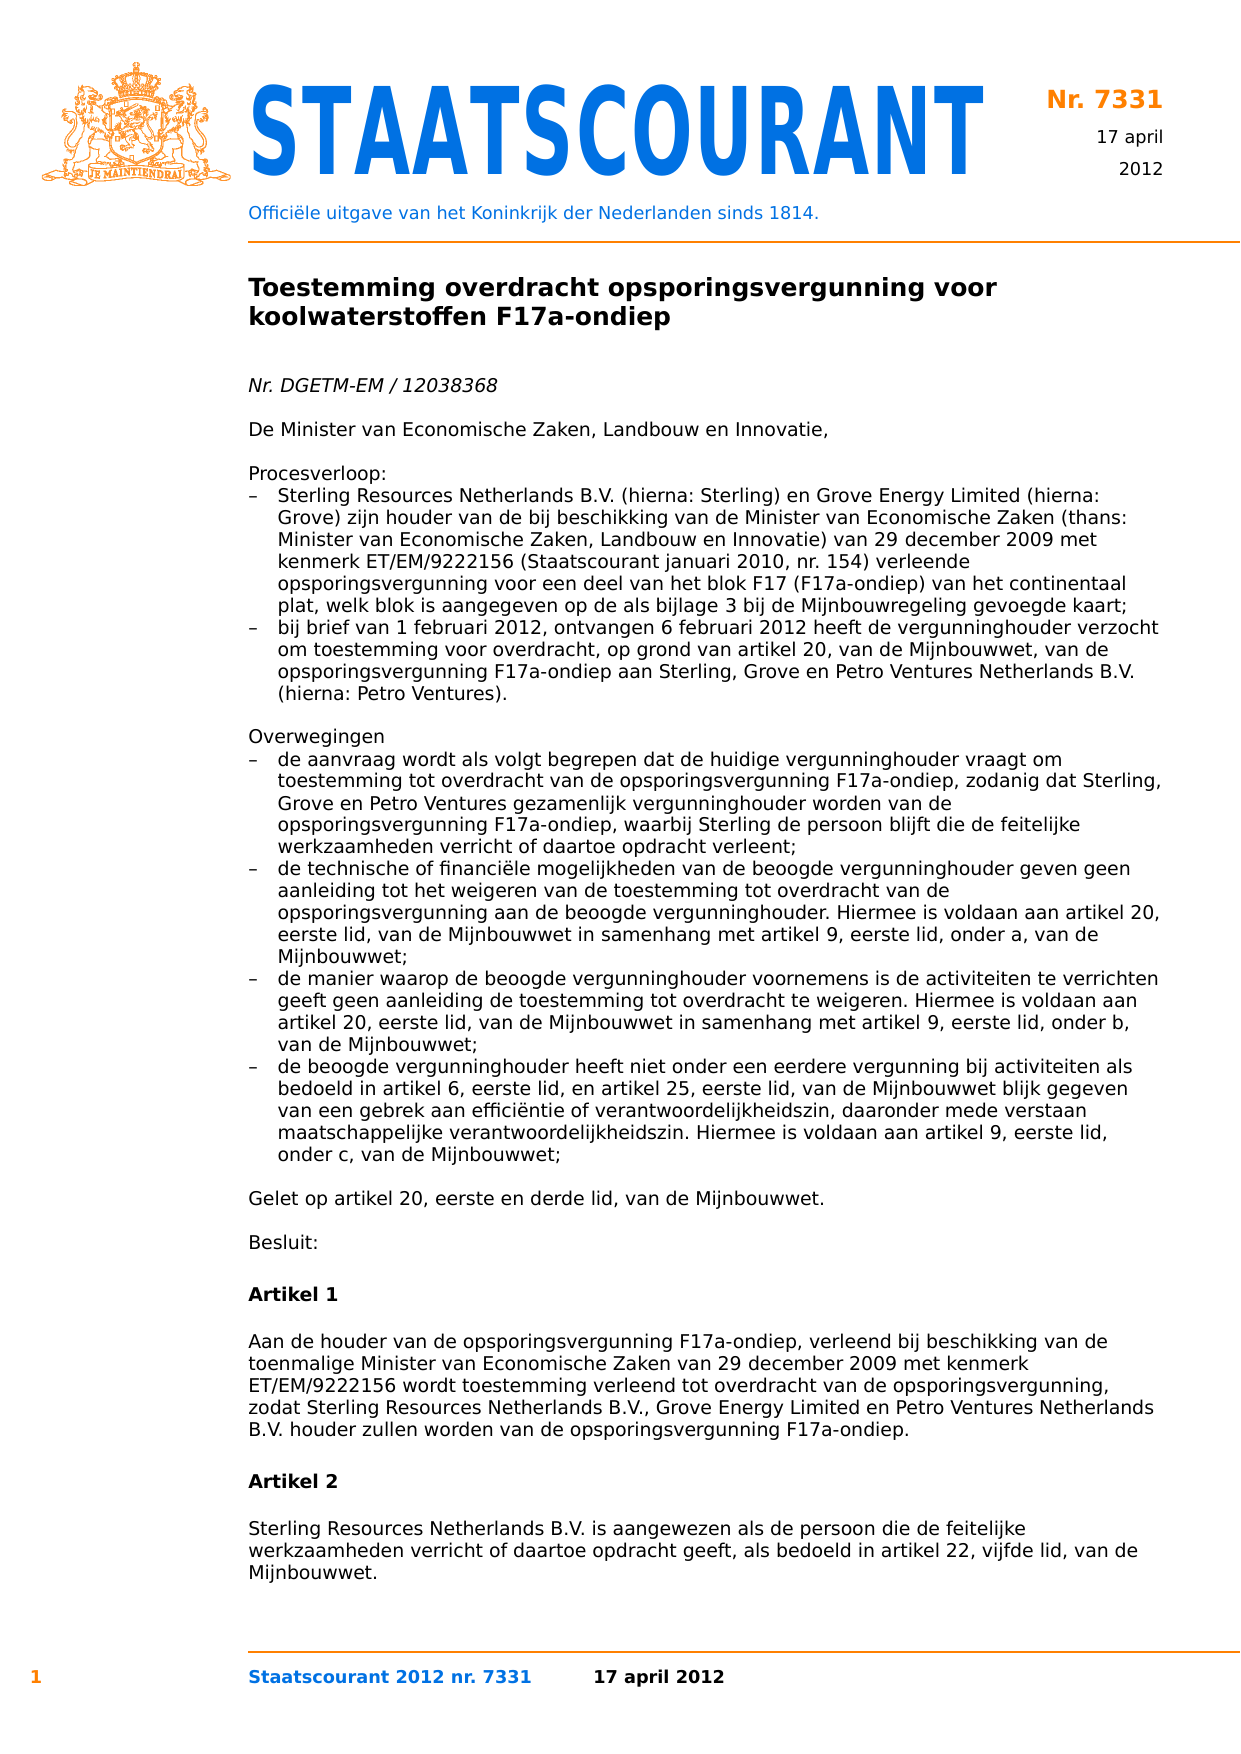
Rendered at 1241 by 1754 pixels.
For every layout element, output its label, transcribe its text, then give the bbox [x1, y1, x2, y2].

table_cell 17 april [998, 121, 1240, 153]
subtitle Artikel 1 [248, 1284, 1163, 1306]
text – de manier waarop de beoogde vergunninghouder voornemens is de activiteiten te verrichten geeft geen aanleiding de toestemming tot overdracht te weigeren. Hiermee is voldaan aan artikel 20, eerste lid, van de Mijnbouwwet in samenhang met artikel 9, eerste lid, onder b, van de Mijnbouwwet; [248, 968, 1163, 1056]
text – de beoogde vergunninghouder heeft niet onder een eerdere vergunning bij activiteiten als bedoeld in artikel 6, eerste lid, en artikel 25, eerste lid, van de Mijnbouwwet blijk gegeven van een gebrek aan efficiëntie of verantwoordelijkheidszin, daaronder mede verstaan maatschappelijke verantwoordelijkheidszin. Hiermee is voldaan aan artikel 9, eerste lid, onder c, van de Mijnbouwwet; [248, 1056, 1163, 1166]
picture [41, 62, 231, 186]
text Overwegingen [248, 726, 1163, 748]
table_cell Officiële uitgave van het Koninkrijk der Nederlanden sinds 1814. [248, 203, 1240, 241]
subtitle Artikel 2 [248, 1471, 1163, 1493]
text Nr. DGETM-EM / 12038368 [248, 375, 1163, 397]
table_header [25, 62, 248, 241]
text Procesverloop: [248, 463, 1163, 485]
text – de technische of financiële mogelijkheden van de beoogde vergunninghouder geven geen aanleiding tot het weigeren van de toestemming tot overdracht van de opsporingsvergunning aan de beoogde vergunninghouder. Hiermee is voldaan aan artikel 20, eerste lid, van de Mijnbouwwet in samenhang met artikel 9, eerste lid, onder a, van de Mijnbouwwet; [248, 858, 1163, 968]
text – Sterling Resources Netherlands B.V. (hierna: Sterling) en Grove Energy Limited (hierna: Grove) zijn houder van de bij beschikking van de Minister van Economische Zaken (thans: Minister van Economische Zaken, Landbouw en Innovatie) van 29 december 2009 met kenmerk ET/EM/9222156 (Staatscourant januari 2010, nr. 154) verleende opsporingsvergunning voor een deel van het blok F17 (F17a-ondiep) van het continentaal plat, welk blok is aangegeven op de als bijlage 3 bij de Mijnbouwregeling gevoegde kaart; [248, 485, 1163, 617]
table_header STAATSCOURANT [248, 62, 998, 203]
table_cell 2012 [998, 153, 1240, 203]
text Sterling Resources Netherlands B.V. is aangewezen als de persoon die de feitelijke werkzaamheden verricht of daartoe opdracht geeft, als bedoeld in artikel 22, vijfde lid, van de Mijnbouwwet. [248, 1518, 1163, 1583]
text De Minister van Economische Zaken, Landbouw en Innovatie, [248, 419, 1163, 441]
text – bij brief van 1 februari 2012, ontvangen 6 februari 2012 heeft de vergunninghouder verzocht om toestemming voor overdracht, op grond van artikel 20, van de Mijnbouwwet, van de opsporingsvergunning F17a-ondiep aan Sterling, Grove en Petro Ventures Netherlands B.V. (hierna: Petro Ventures). [248, 617, 1163, 704]
text Gelet op artikel 20, eerste en derde lid, van de Mijnbouwwet. [248, 1188, 1163, 1210]
subtitle Toestemming overdracht opsporingsvergunning voor koolwaterstoffen F17a-ondiep [248, 273, 1163, 331]
text Aan de houder van de opsporingsvergunning F17a-ondiep, verleend bij beschikking van de toenmalige Minister van Economische Zaken van 29 december 2009 met kenmerk ET/EM/9222156 wordt toestemming verleend tot overdracht van de opsporingsvergunning, zodat Sterling Resources Netherlands B.V., Grove Energy Limited en Petro Ventures Netherlands B.V. houder zullen worden van de opsporingsvergunning F17a-ondiep. [248, 1331, 1163, 1441]
text Besluit: [248, 1232, 1163, 1254]
table_header Nr. 7331 [998, 62, 1240, 121]
text – de aanvraag wordt als volgt begrepen dat de huidige vergunninghouder vraagt om toestemming tot overdracht van de opsporingsvergunning F17a-ondiep, zodanig dat Sterling, Grove en Petro Ventures gezamenlijk vergunninghouder worden van de opsporingsvergunning F17a-ondiep, waarbij Sterling de persoon blijft die de feitelijke werkzaamheden verricht of daartoe opdracht verleent; [248, 748, 1163, 858]
